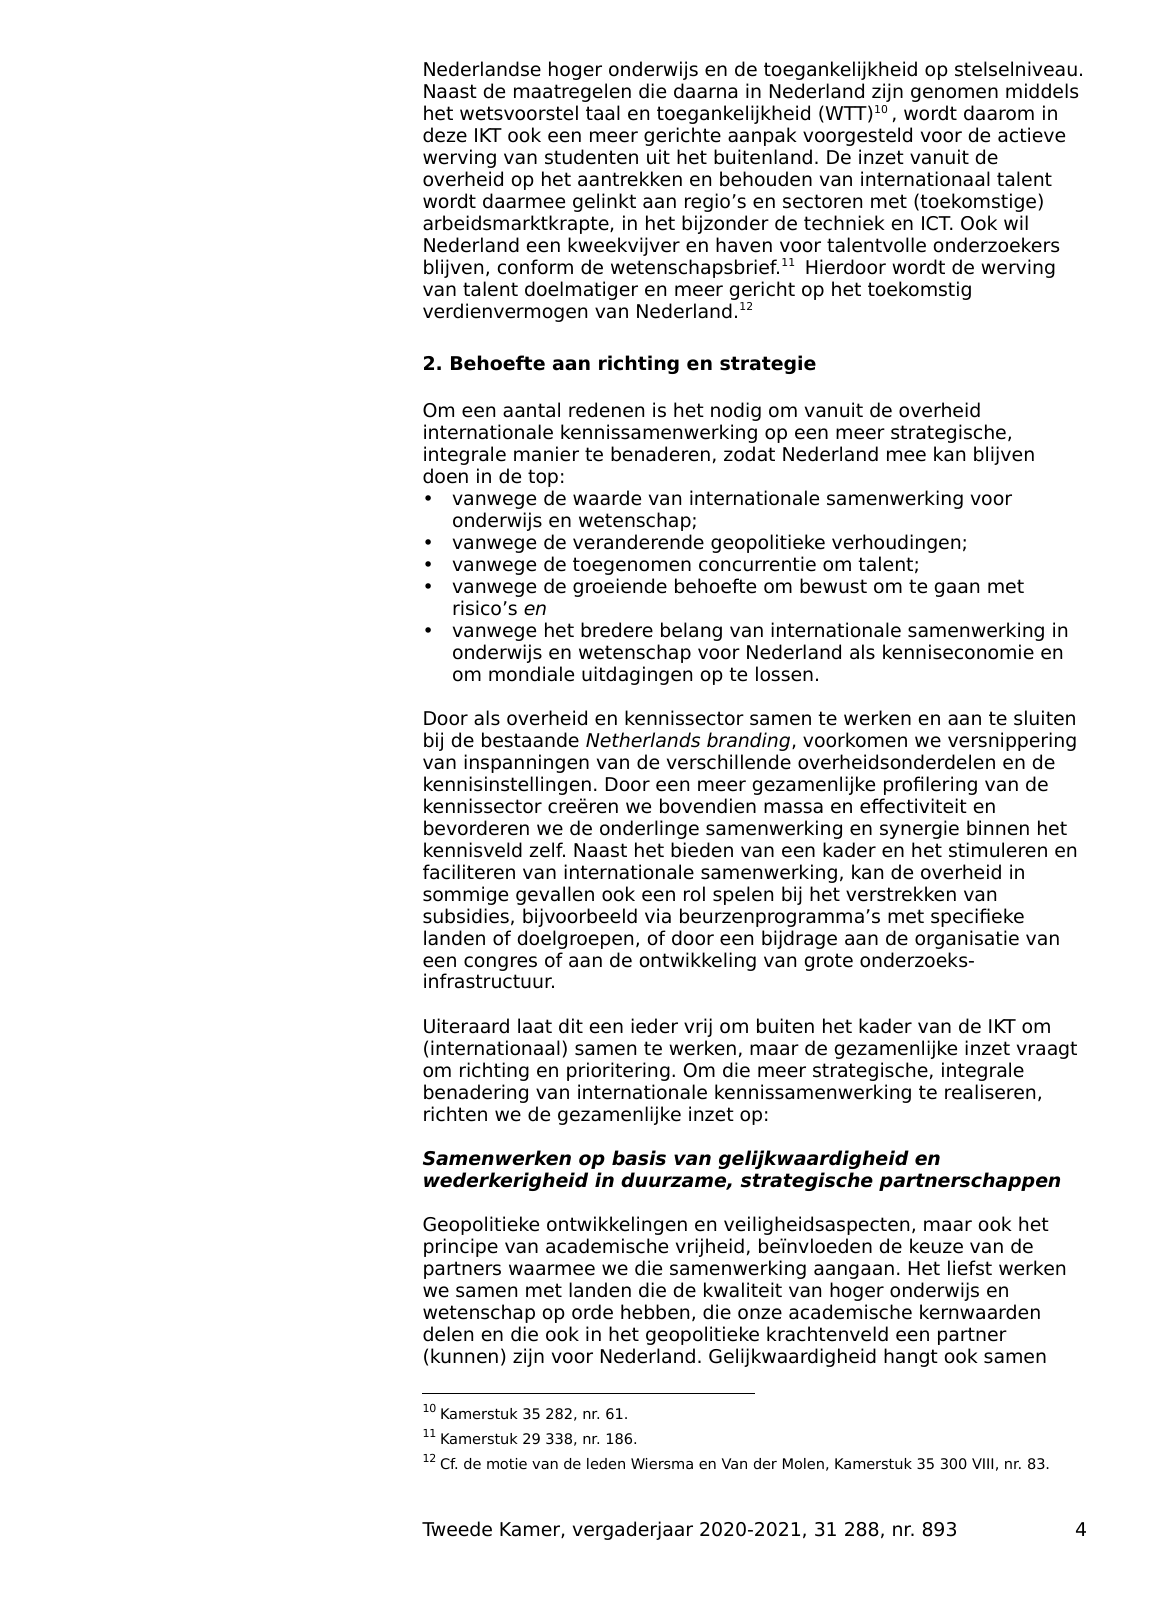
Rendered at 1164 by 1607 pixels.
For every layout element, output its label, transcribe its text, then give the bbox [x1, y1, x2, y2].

text Nederlandse hoger onderwijs en de toegankelijkheid op stelselniveau. Naast de maatregelen die daarna in Nederland zijn genomen middels het wetsvoorstel taal en toegankelijkheid (WTT), wordt daarom in deze IKT ook een meer gerichte aanpak voorgesteld voor de actieve werving van studenten uit het buitenland. De inzet vanuit de overheid op het aantrekken en behouden van internationaal talent wordt daarmee gelinkt aan regio’s en sectoren met (toekomstige) arbeidsmarktkrapte, in het bijzonder de techniek en ICT. Ook wil Nederland een kweekvijver en haven voor talentvolle onderzoekers blijven, conform de wetenschapsbrief. Hierdoor wordt de werving van talent doelmatiger en meer gericht op het toekomstig verdienvermogen van Nederland. [422, 59, 1087, 323]
text Cf. de motie van de leden Wiersma en Van der Molen, Kamerstuk 35 300 VIII, nr. 83. [422, 1452, 1087, 1474]
text Uiteraard laat dit een ieder vrij om buiten het kader van de IKT om (internationaal) samen te werken, maar de gezamenlijke inzet vraagt om richting en prioritering. Om die meer strategische, integrale benadering van internationale kennissamenwerking te realiseren, richten we de gezamenlijke inzet op: [422, 1016, 1087, 1126]
text • vanwege de veranderende geopolitieke verhoudingen; [422, 532, 1087, 554]
text • vanwege de groeiende behoefte om bewust om te gaan met risico’s en [422, 576, 1087, 619]
text Kamerstuk 35 282, nr. 61. [422, 1402, 1087, 1424]
subtitle 2. Behoefte aan richting en strategie [422, 353, 1087, 375]
text Door als overheid en kennissector samen te werken en aan te sluiten bij de bestaande Netherlands branding, voorkomen we versnippering van inspanningen van de verschillende overheidsonderdelen en de kennisinstellingen. Door een meer gezamenlijke profilering van de kennissector creëren we bovendien massa en effectiviteit en bevorderen we de onderlinge samenwerking en synergie binnen het kennisveld zelf. Naast het bieden van een kader en het stimuleren en faciliteren van internationale samenwerking, kan de overheid in sommige gevallen ook een rol spelen bij het verstrekken van subsidies, bijvoorbeeld via beurzenprogramma’s met specifieke landen of doelgroepen, of door een bijdrage aan de organisatie van een congres of aan de ontwikkeling van grote onderzoeks-infrastructuur. [422, 708, 1087, 993]
text • vanwege de waarde van internationale samenwerking voor onderwijs en wetenschap; [422, 488, 1087, 532]
text • vanwege de toegenomen concurrentie om talent; [422, 554, 1087, 576]
text • vanwege het bredere belang van internationale samenwerking in onderwijs en wetenschap voor Nederland als kenniseconomie en om mondiale uitdagingen op te lossen. [422, 619, 1087, 686]
text Kamerstuk 29 338, nr. 186. [422, 1427, 1087, 1449]
text Geopolitieke ontwikkelingen en veiligheidsaspecten, maar ook het principe van academische vrijheid, beïnvloeden de keuze van de partners waarmee we die samenwerking aangaan. Het liefst werken we samen met landen die de kwaliteit van hoger onderwijs en wetenschap op orde hebben, die onze academische kernwaarden delen en die ook in het geopolitieke krachtenveld een partner (kunnen) zijn voor Nederland. Gelijkwaardigheid hangt ook samen [422, 1214, 1087, 1368]
subtitle Samenwerken op basis van gelijkwaardigheid en wederkerigheid in duurzame, strategische partnerschappen [422, 1148, 1087, 1192]
text Om een aantal redenen is het nodig om vanuit de overheid internationale kennissamenwerking op een meer strategische, integrale manier te benaderen, zodat Nederland mee kan blijven doen in de top: [422, 400, 1087, 488]
